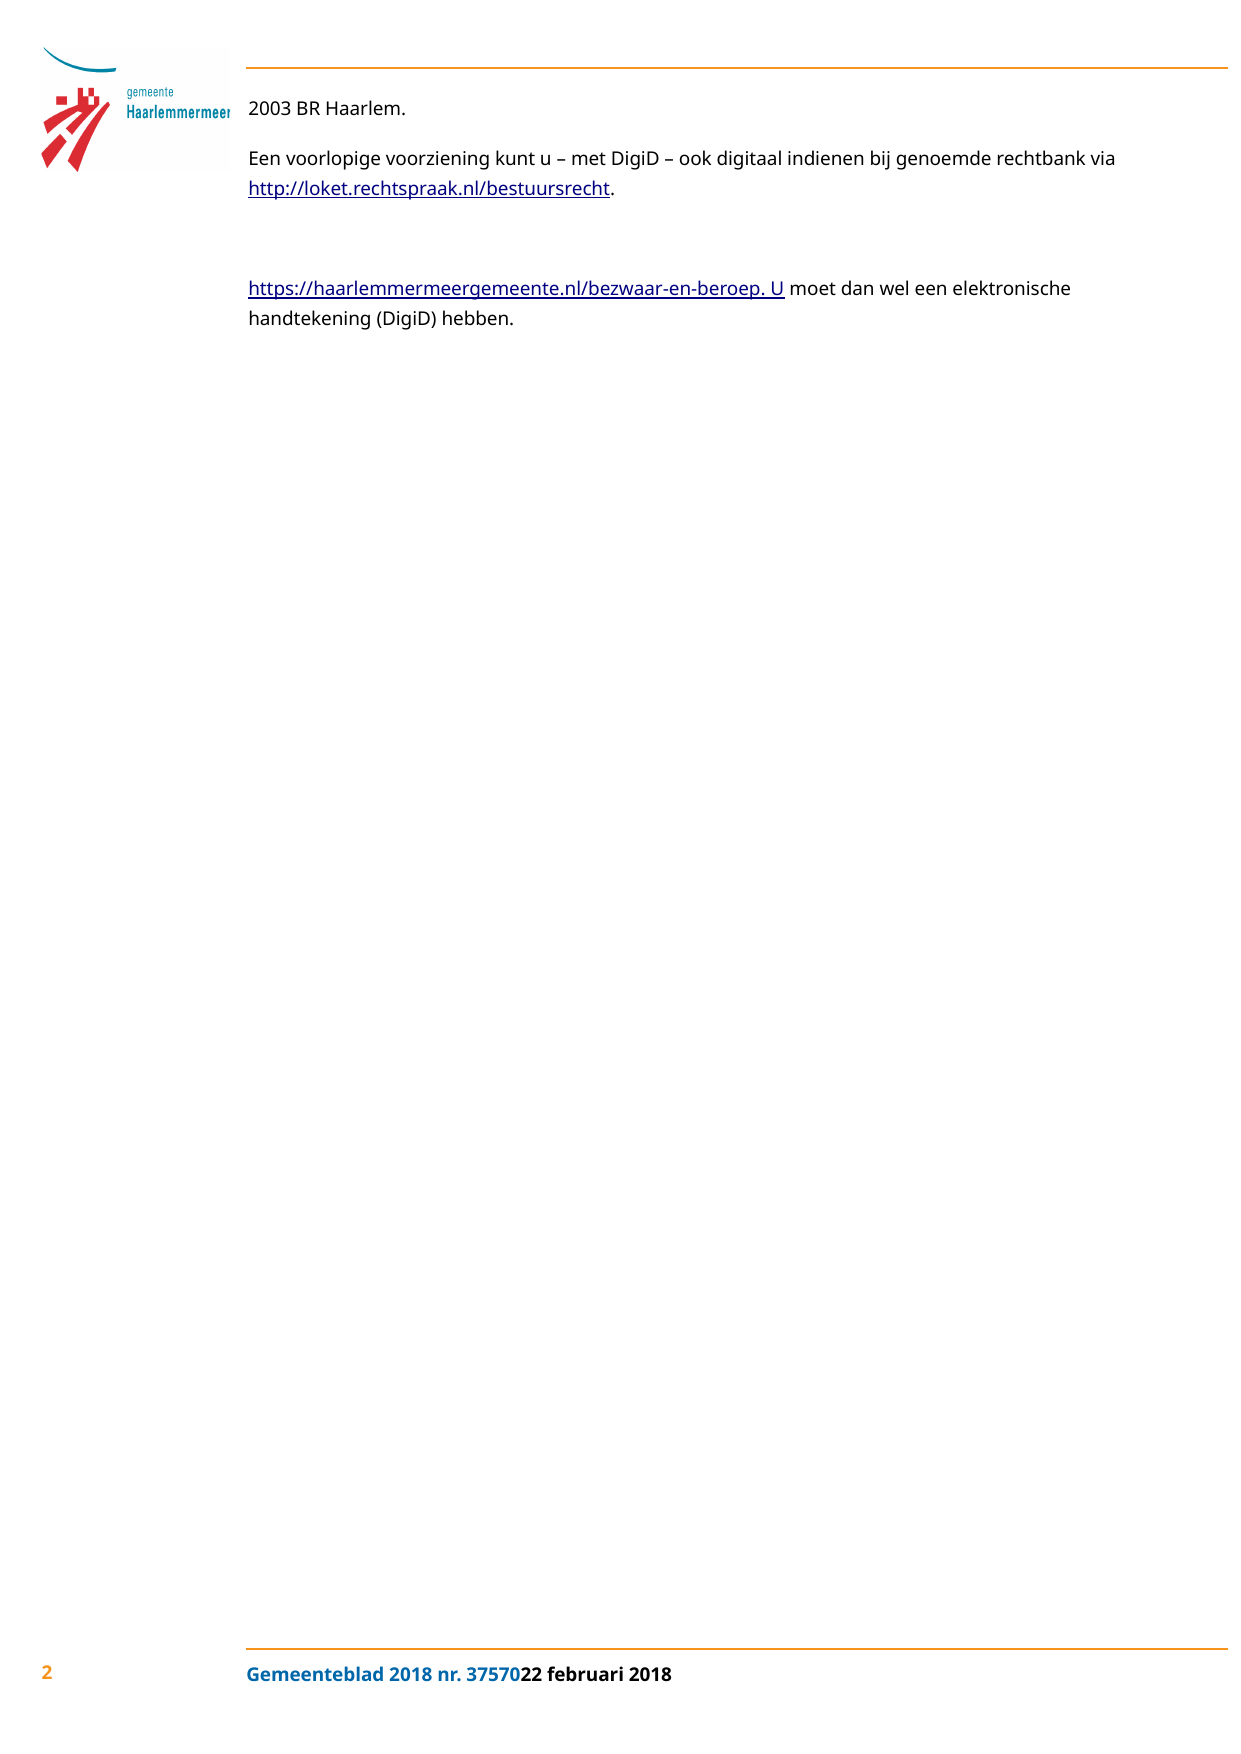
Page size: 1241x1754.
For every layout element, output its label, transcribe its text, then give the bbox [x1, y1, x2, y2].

text https://haarlemmermeergemeente.nl/bezwaar-en-beroep. U moet dan wel een elektronische handtekening (DigiD) hebben. [248, 276, 1152, 331]
text 2003 BR Haarlem. [248, 95, 1152, 121]
picture [41, 47, 231, 172]
text Een voorlopige voorziening kunt u – met DigiD – ook digitaal indienen bij genoemde rechtbank via http://loket.rechtspraak.nl/bestuursrecht. [248, 145, 1152, 201]
